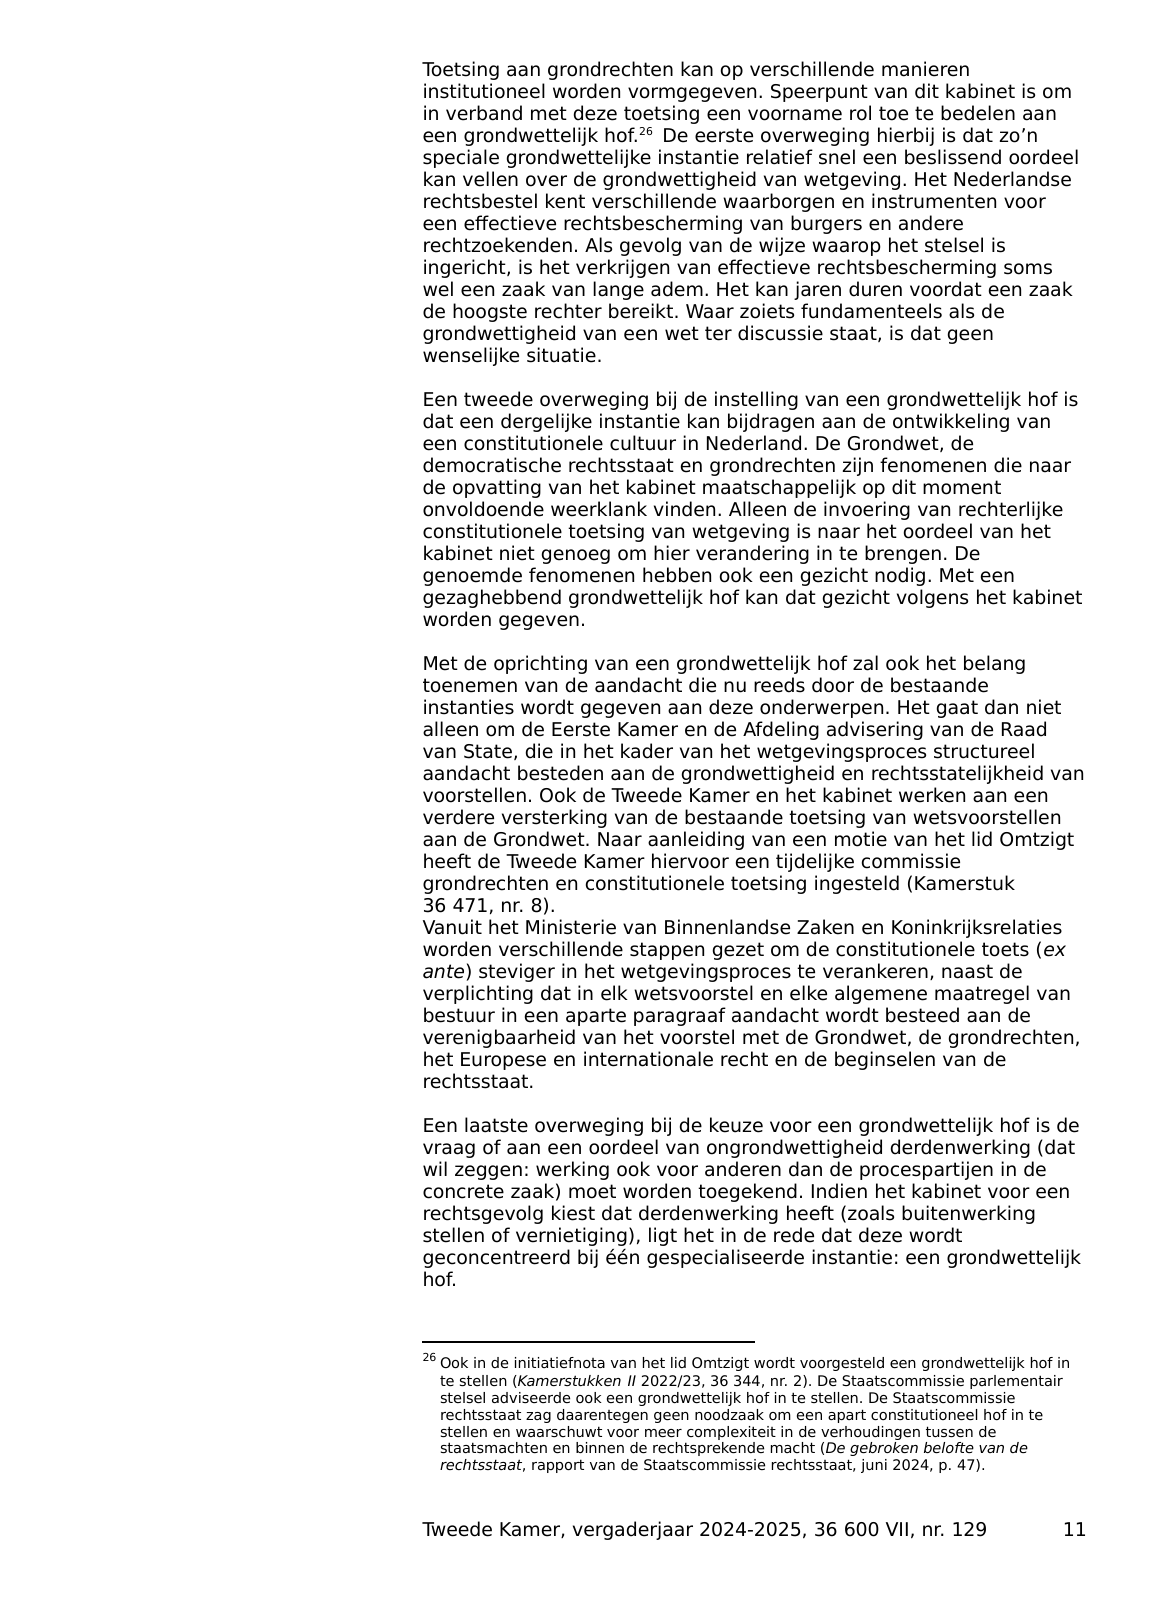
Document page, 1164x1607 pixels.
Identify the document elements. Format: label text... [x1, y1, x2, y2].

text Een tweede overweging bij de instelling van een grondwettelijk hof is dat een dergelijke instantie kan bijdragen aan de ontwikkeling van een constitutionele cultuur in Nederland. De Grondwet, de democratische rechtsstaat en grondrechten zijn fenomenen die naar de opvatting van het kabinet maatschappelijk op dit moment onvoldoende weerklank vinden. Alleen de invoering van rechterlijke constitutionele toetsing van wetgeving is naar het oordeel van het kabinet niet genoeg om hier verandering in te brengen. De genoemde fenomenen hebben ook een gezicht nodig. Met een gezaghebbend grondwettelijk hof kan dat gezicht volgens het kabinet worden gegeven. [422, 389, 1087, 631]
text Vanuit het Ministerie van Binnenlandse Zaken en Koninkrijksrelaties worden verschillende stappen gezet om de constitutionele toets (ex ante) steviger in het wetgevingsproces te verankeren, naast de verplichting dat in elk wetsvoorstel en elke algemene maatregel van bestuur in een aparte paragraaf aandacht wordt besteed aan de verenigbaarheid van het voorstel met de Grondwet, de grondrechten, het Europese en internationale recht en de beginselen van de rechtsstaat. [422, 917, 1087, 1092]
text Een laatste overweging bij de keuze voor een grondwettelijk hof is de vraag of aan een oordeel van ongrondwettigheid derdenwerking (dat wil zeggen: werking ook voor anderen dan de procespartijen in de concrete zaak) moet worden toegekend. Indien het kabinet voor een rechtsgevolg kiest dat derdenwerking heeft (zoals buitenwerking stellen of vernietiging), ligt het in de rede dat deze wordt geconcentreerd bij één gespecialiseerde instantie: een grondwettelijk hof. [422, 1115, 1087, 1291]
text Toetsing aan grondrechten kan op verschillende manieren institutioneel worden vormgegeven. Speerpunt van dit kabinet is om in verband met deze toetsing een voorname rol toe te bedelen aan een grondwettelijk hof. De eerste overweging hierbij is dat zo’n speciale grondwettelijke instantie relatief snel een beslissend oordeel kan vellen over de grondwettigheid van wetgeving. Het Nederlandse rechtsbestel kent verschillende waarborgen en instrumenten voor een effectieve rechtsbescherming van burgers en andere rechtzoekenden. Als gevolg van de wijze waarop het stelsel is ingericht, is het verkrijgen van effectieve rechtsbescherming soms wel een zaak van lange adem. Het kan jaren duren voordat een zaak de hoogste rechter bereikt. Waar zoiets fundamenteels als de grondwettigheid van een wet ter discussie staat, is dat geen wenselijke situatie. [422, 59, 1087, 367]
text Ook in de initiatiefnota van het lid Omtzigt wordt voorgesteld een grondwettelijk hof in te stellen (Kamerstukken II 2022/23, 36 344, nr. 2). De Staatscommissie parlementair stelsel adviseerde ook een grondwettelijk hof in te stellen. De Staatscommissie rechtsstaat zag daarentegen geen noodzaak om een apart constitutioneel hof in te stellen en waarschuwt voor meer complexiteit in de verhoudingen tussen de staatsmachten en binnen de rechtsprekende macht (De gebroken belofte van de rechtsstaat, rapport van de Staatscommissie rechtsstaat, juni 2024, p. 47). [422, 1351, 1087, 1474]
text Met de oprichting van een grondwettelijk hof zal ook het belang toenemen van de aandacht die nu reeds door de bestaande instanties wordt gegeven aan deze onderwerpen. Het gaat dan niet alleen om de Eerste Kamer en de Afdeling advisering van de Raad van State, die in het kader van het wetgevingsproces structureel aandacht besteden aan de grondwettigheid en rechtsstatelijkheid van voorstellen. Ook de Tweede Kamer en het kabinet werken aan een verdere versterking van de bestaande toetsing van wetsvoorstellen aan de Grondwet. Naar aanleiding van een motie van het lid Omtzigt heeft de Tweede Kamer hiervoor een tijdelijke commissie grondrechten en constitutionele toetsing ingesteld (Kamerstuk 36 471, nr. 8). [422, 653, 1087, 917]
